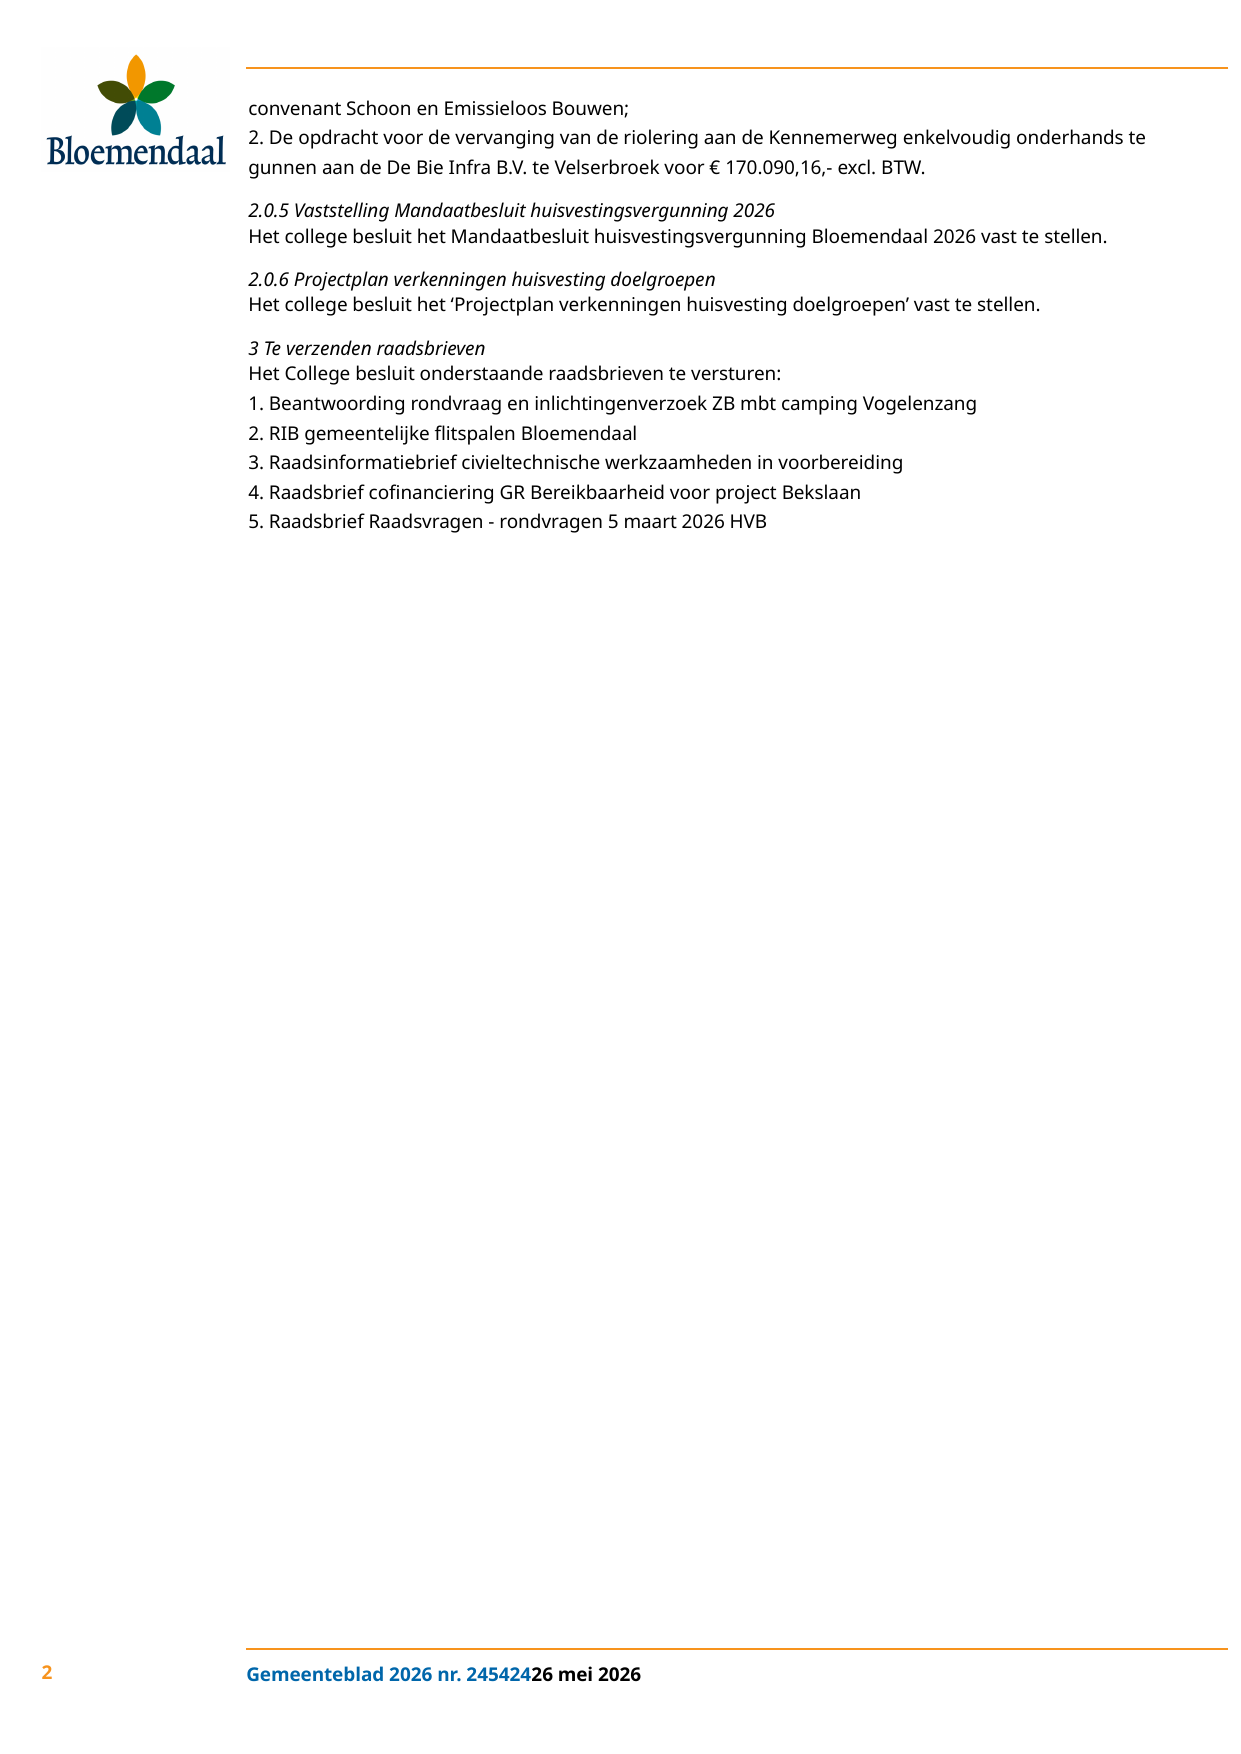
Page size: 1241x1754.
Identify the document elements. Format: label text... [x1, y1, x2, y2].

text 4. Raadsbrief cofinanciering GR Bereikbaarheid voor project Bekslaan [248, 479, 1152, 504]
text 2.0.6 Projectplan verkenningen huisvesting doelgroepen [248, 266, 1152, 292]
text 2. De opdracht voor de vervanging van de riolering aan de Kennemerweg enkelvoudig onderhands te gunnen aan de De Bie Infra B.V. te Velserbroek voor € 170.090,16,- excl. BTW. [248, 124, 1152, 180]
text 2. RIB gemeentelijke flitspalen Bloemendaal [248, 420, 1152, 445]
text 5. Raadsbrief Raadsvragen - rondvragen 5 maart 2026 HVB [248, 508, 1152, 534]
text 2.0.5 Vaststelling Mandaatbesluit huisvestingsvergunning 2026 [248, 197, 1152, 223]
text 3. Raadsinformatiebrief civieltechnische werkzaamheden in voorbereiding [248, 449, 1152, 475]
text convenant Schoon en Emissieloos Bouwen; [248, 95, 1152, 121]
text 1. Beantwoording rondvraag en inlichtingenverzoek ZB mbt camping Vogelenzang [248, 390, 1152, 416]
text Het College besluit onderstaande raadsbrieven te versturen: [248, 361, 1152, 386]
text 3 Te verzenden raadsbrieven [248, 335, 1152, 361]
text Het college besluit het ‘Projectplan verkenningen huisvesting doelgroepen’ vast te stellen. [248, 292, 1152, 317]
text Het college besluit het Mandaatbesluit huisvestingsvergunning Bloemendaal 2026 vast te stellen. [248, 223, 1152, 248]
picture [41, 47, 231, 172]
